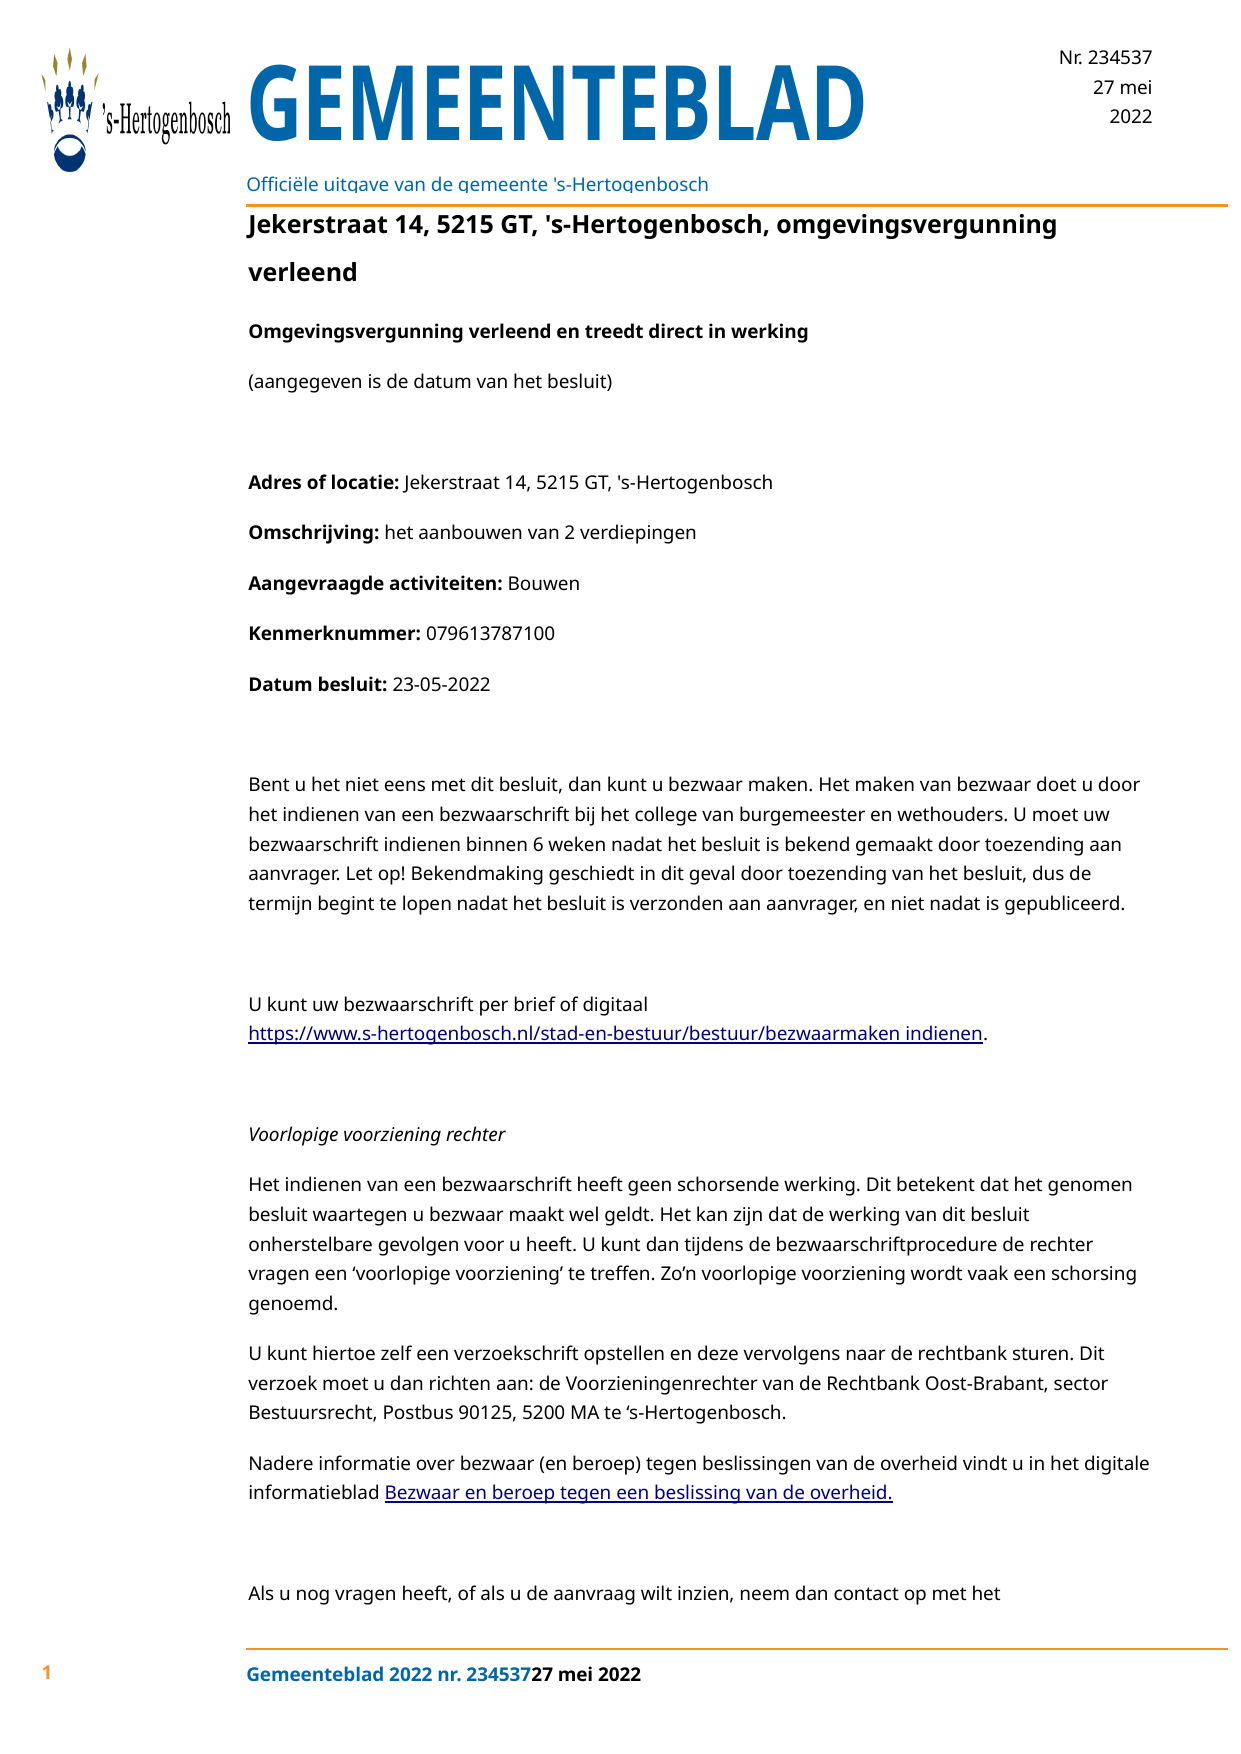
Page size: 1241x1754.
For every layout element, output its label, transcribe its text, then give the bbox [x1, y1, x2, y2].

text Datum besluit: 23-05-2022 [248, 671, 1152, 697]
text (aangegeven is de datum van het besluit) [248, 368, 1152, 394]
text Als u nog vragen heeft, of als u de aanvraag wilt inzien, neem dan contact op met het [248, 1580, 1152, 1606]
text Omgevingsvergunning verleend en treedt direct in werking [248, 318, 1152, 344]
text Bent u het niet eens met dit besluit, dan kunt u bezwaar maken. Het maken van bezwaar doet u door het indienen van een bezwaarschrift bij het college van burgemeester en wethouders. U moet uw bezwaarschrift indienen binnen 6 weken nadat het besluit is bekend gemaakt door toezending aan aanvrager. Let op! Bekendmaking geschiedt in dit geval door toezending van het besluit, dus de termijn begint te lopen nadat het besluit is verzonden aan aanvrager, en niet nadat is gepubliceerd. [248, 772, 1152, 916]
text Voorlopige voorziening rechter [248, 1121, 1152, 1147]
text Jekerstraat 14, 5215 GT, 's-Hertogenbosch, omgevingsvergunning verleend [248, 207, 1152, 288]
picture [41, 47, 231, 172]
text Kenmerknummer: 079613787100 [248, 620, 1152, 646]
text Omschrijving: het aanbouwen van 2 verdiepingen [248, 519, 1152, 545]
text U kunt hiertoe zelf een verzoekschrift opstellen en deze vervolgens naar de rechtbank sturen. Dit verzoek moet u dan richten aan: de Voorzieningenrechter van de Rechtbank Oost-Brabant, sector Bestuursrecht, Postbus 90125, 5200 MA te ‘s-Hertogenbosch. [248, 1340, 1152, 1425]
text Aangevraagde activiteiten: Bouwen [248, 570, 1152, 596]
text Adres of locatie: Jekerstraat 14, 5215 GT, 's-Hertogenbosch [248, 469, 1152, 495]
text Nadere informatie over bezwaar (en beroep) tegen beslissingen van de overheid vindt u in het digitale informatieblad Bezwaar en beroep tegen een beslissing van de overheid. [248, 1450, 1152, 1505]
text U kunt uw bezwaarschrift per brief of digitaal https://www.s-hertogenbosch.nl/stad-en-bestuur/bestuur/bezwaarmaken indienen. [248, 991, 1152, 1046]
text Het indienen van een bezwaarschrift heeft geen schorsende werking. Dit betekent dat het genomen besluit waartegen u bezwaar maakt wel geldt. Het kan zijn dat de werking van dit besluit onherstelbare gevolgen voor u heeft. U kunt dan tijdens de bezwaarschriftprocedure de rechter vragen een ‘voorlopige voorziening’ te treffen. Zo’n voorlopige voorziening wordt vaak een schorsing genoemd. [248, 1172, 1152, 1316]
